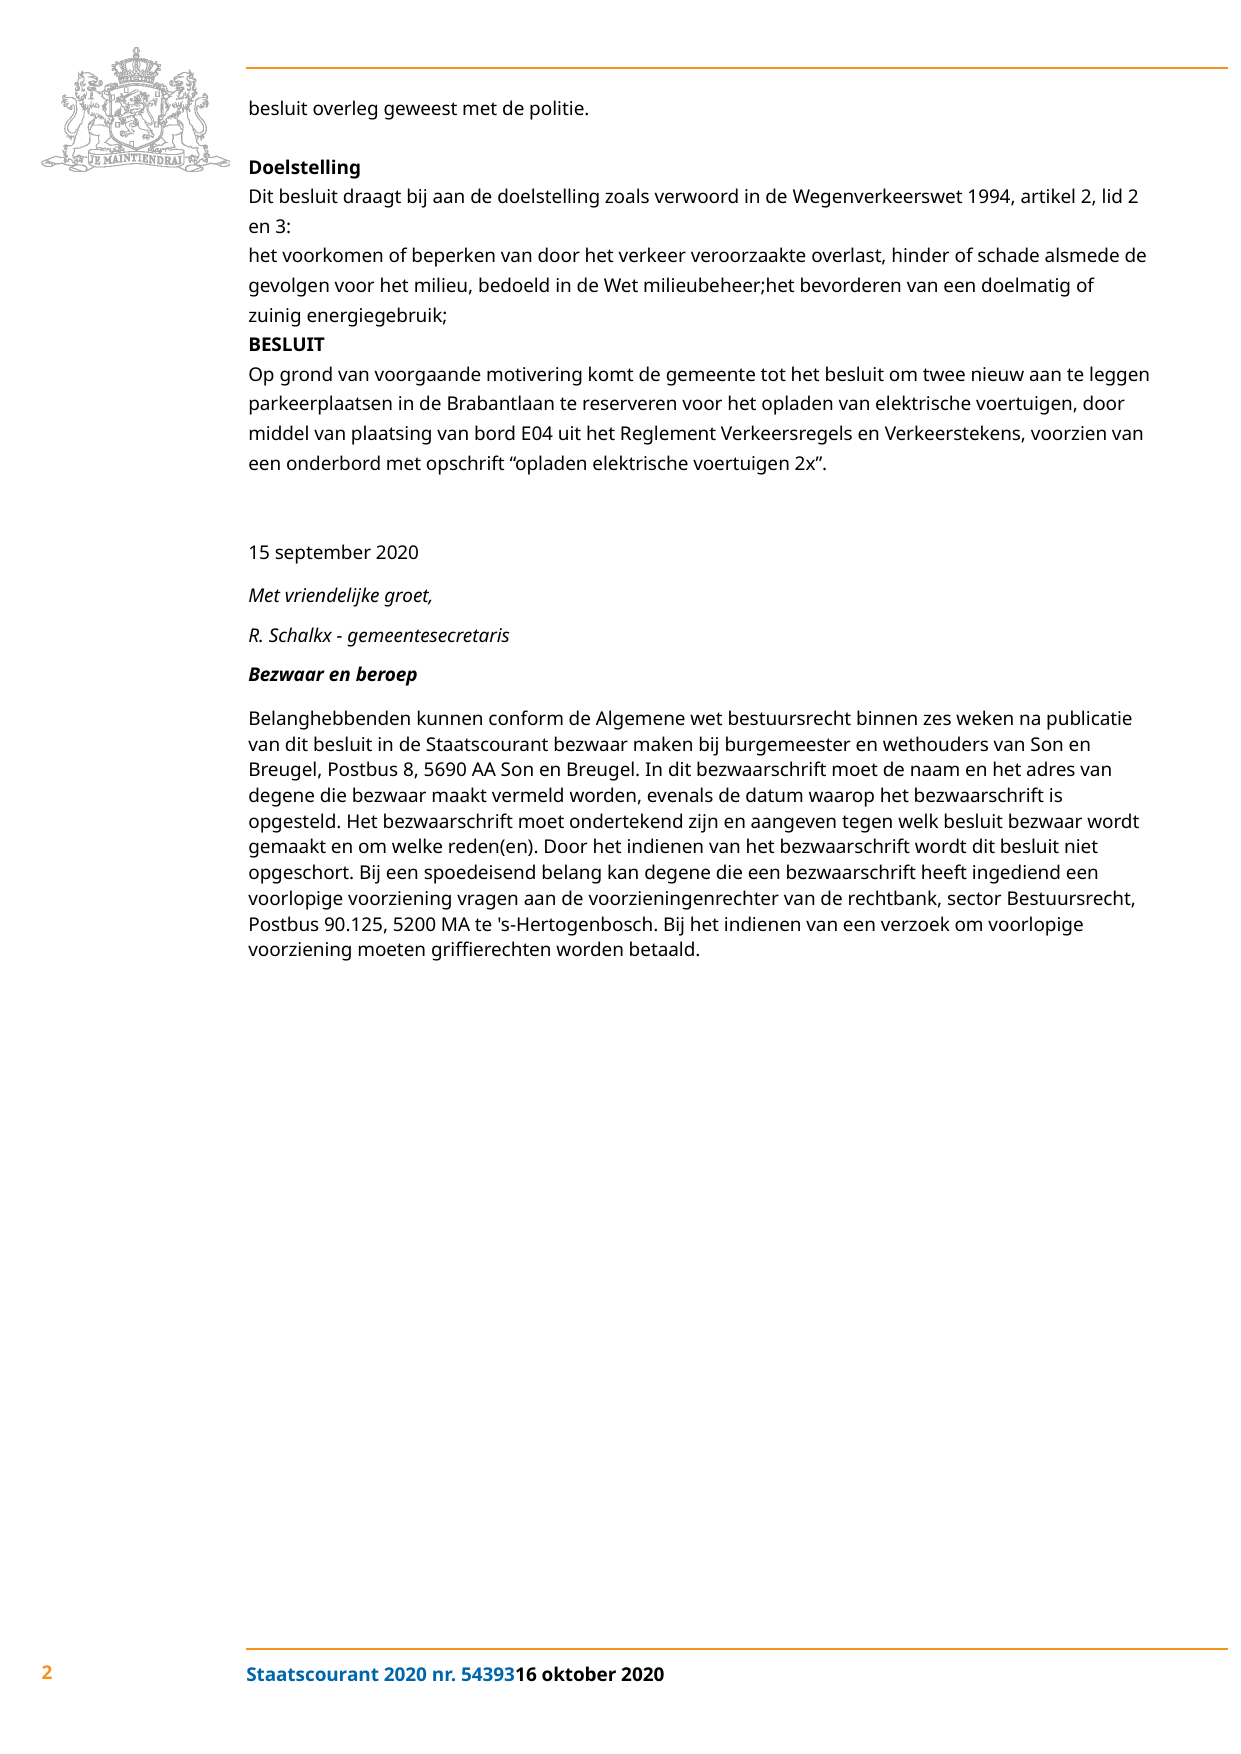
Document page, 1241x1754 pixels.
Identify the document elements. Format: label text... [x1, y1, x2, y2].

text besluit overleg geweest met de politie. [248, 95, 1152, 121]
text Dit besluit draagt bij aan de doelstelling zoals verwoord in de Wegenverkeerswet 1994, artikel 2, lid 2 en 3: [248, 183, 1152, 239]
text R. Schalkx - gemeentesecretaris [248, 622, 1152, 648]
text Met vriendelijke groet, [248, 583, 1152, 608]
text Belanghebbenden kunnen conform de Algemene wet bestuursrecht binnen zes weken na publicatie van dit besluit in de Staatscourant bezwaar maken bij burgemeester en wethouders van Son en Breugel, Postbus 8, 5690 AA Son en Breugel. In dit bezwaarschrift moet de naam en het adres van degene die bezwaar maakt vermeld worden, evenals de datum waarop het bezwaarschrift is opgesteld. Het bezwaarschrift moet ondertekend zijn en aangeven tegen welk besluit bezwaar wordt gemaakt en om welke reden(en). Door het indienen van het bezwaarschrift wordt dit besluit niet opgeschort. Bij een spoedeisend belang kan degene die een bezwaarschrift heeft ingediend een voorlopige voorziening vragen aan de voorzieningenrechter van de rechtbank, sector Bestuursrecht, Postbus 90.125, 5200 MA te 's-Hertogenbosch. Bij het indienen van een verzoek om voorlopige voorziening moeten griffierechten worden betaald. [248, 705, 1152, 962]
text Doelstelling [248, 154, 1152, 180]
text Op grond van voorgaande motivering komt de gemeente tot het besluit om twee nieuw aan te leggen parkeerplaatsen in de Brabantlaan te reserveren voor het opladen van elektrische voertuigen, door middel van plaatsing van bord E04 uit het Reglement Verkeersregels en Verkeerstekens, voorzien van een onderbord met opschrift “opladen elektrische voertuigen 2x”. [248, 361, 1152, 476]
text 15 september 2020 [248, 539, 1152, 565]
text Bezwaar en beroep [248, 661, 1152, 687]
text BESLUIT [248, 331, 1152, 357]
text het voorkomen of beperken van door het verkeer veroorzaakte overlast, hinder of schade alsmede de gevolgen voor het milieu, bedoeld in de Wet milieubeheer;het bevorderen van een doelmatig of zuinig energiegebruik; [248, 243, 1152, 328]
picture [41, 47, 231, 172]
